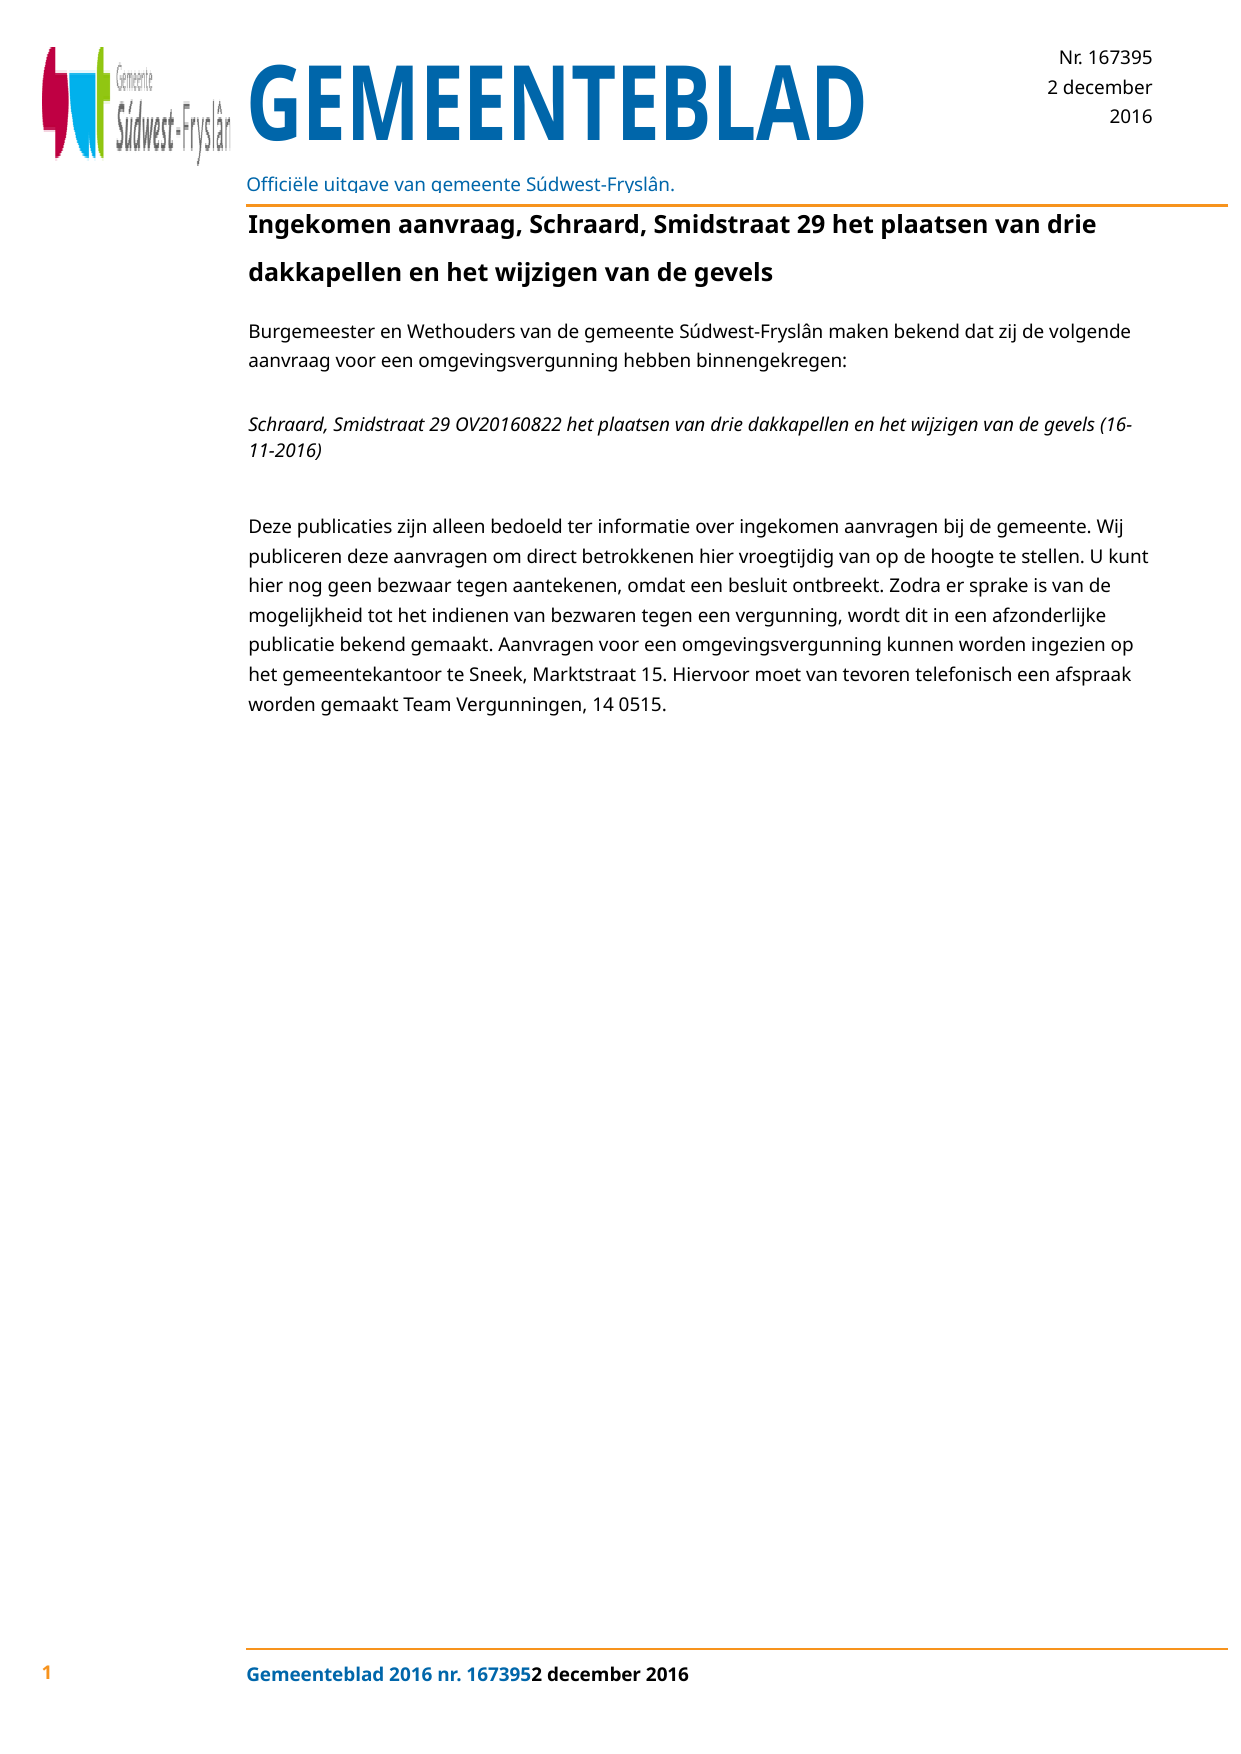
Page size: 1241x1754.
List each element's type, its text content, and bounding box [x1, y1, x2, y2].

text Deze publicaties zijn alleen bedoeld ter informatie over ingekomen aanvragen bij de gemeente. Wij publiceren deze aanvragen om direct betrokkenen hier vroegtijdig van op de hoogte te stellen. U kunt hier nog geen bezwaar tegen aantekenen, omdat een besluit ontbreekt. Zodra er sprake is van de mogelijkheid tot het indienen van bezwaren tegen een vergunning, wordt dit in een afzonderlijke publicatie bekend gemaakt. Aanvragen voor een omgevingsvergunning kunnen worden ingezien op het gemeentekantoor te Sneek, Marktstraat 15. Hiervoor moet van tevoren telefonisch een afspraak worden gemaakt Team Vergunningen, 14 0515. [248, 513, 1152, 717]
picture [41, 47, 231, 172]
text Ingekomen aanvraag, Schraard, Smidstraat 29 het plaatsen van drie dakkapellen en het wijzigen van de gevels [248, 207, 1152, 288]
text Schraard, Smidstraat 29 OV20160822 het plaatsen van drie dakkapellen en het wijzigen van de gevels (16-11-2016) [248, 411, 1152, 463]
text Burgemeester en Wethouders van de gemeente Súdwest-Fryslân maken bekend dat zij de volgende aanvraag voor een omgevingsvergunning hebben binnengekregen: [248, 318, 1152, 373]
